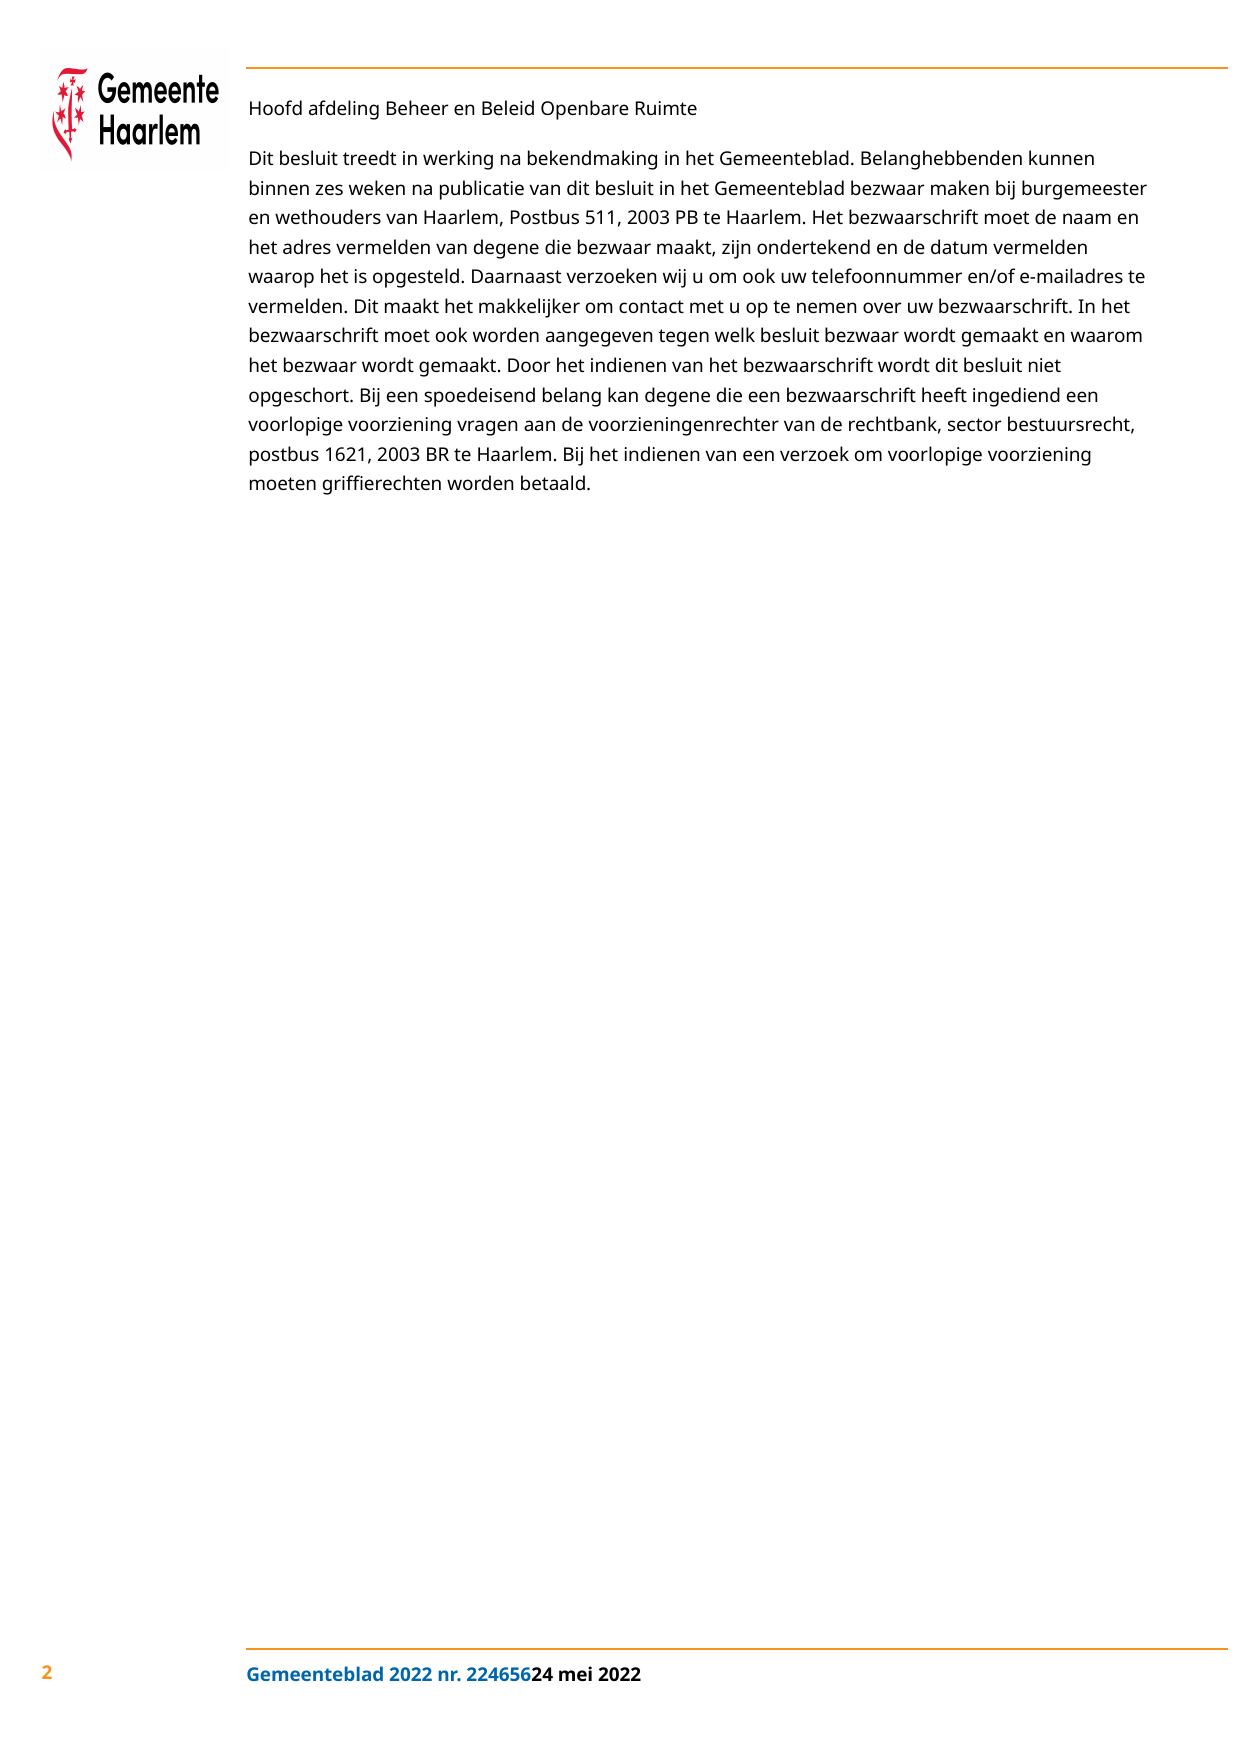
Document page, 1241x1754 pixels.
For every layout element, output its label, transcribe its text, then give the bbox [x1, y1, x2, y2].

text Hoofd afdeling Beheer en Beleid Openbare Ruimte [248, 95, 1152, 121]
picture [41, 47, 231, 172]
text Dit besluit treedt in werking na bekendmaking in het Gemeenteblad. Belanghebbenden kunnen binnen zes weken na publicatie van dit besluit in het Gemeenteblad bezwaar maken bij burgemeester en wethouders van Haarlem, Postbus 511, 2003 PB te Haarlem. Het bezwaarschrift moet de naam en het adres vermelden van degene die bezwaar maakt, zijn ondertekend en de datum vermelden waarop het is opgesteld. Daarnaast verzoeken wij u om ook uw telefoonnummer en/of e-mailadres te vermelden. Dit maakt het makkelijker om contact met u op te nemen over uw bezwaarschrift. In het bezwaarschrift moet ook worden aangegeven tegen welk besluit bezwaar wordt gemaakt en waarom het bezwaar wordt gemaakt. Door het indienen van het bezwaarschrift wordt dit besluit niet opgeschort. Bij een spoedeisend belang kan degene die een bezwaarschrift heeft ingediend een voorlopige voorziening vragen aan de voorzieningenrechter van de rechtbank, sector bestuursrecht, postbus 1621, 2003 BR te Haarlem. Bij het indienen van een verzoek om voorlopige voorziening moeten griffierechten worden betaald. [248, 145, 1152, 496]
